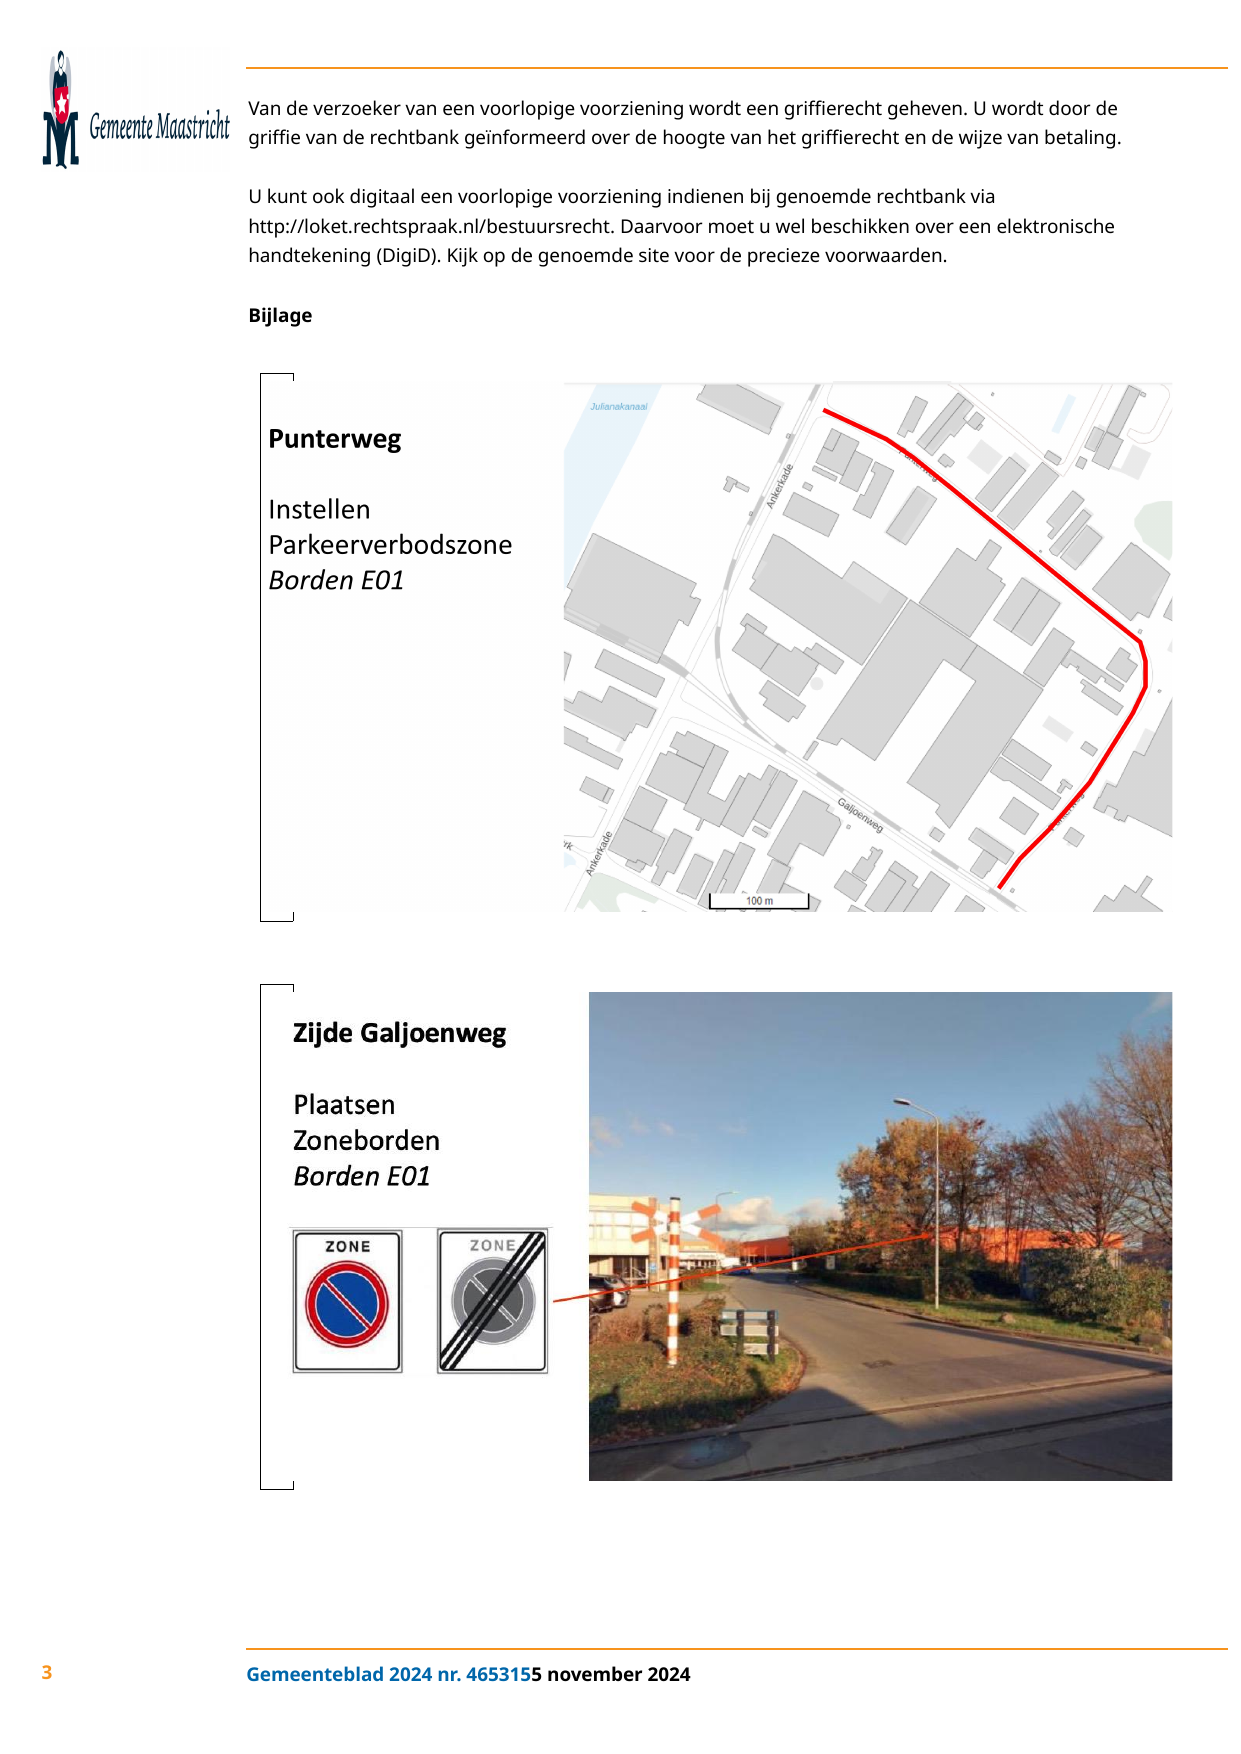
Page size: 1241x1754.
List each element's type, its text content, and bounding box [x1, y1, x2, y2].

picture [268, 992, 1173, 1481]
picture [41, 47, 231, 172]
text U kunt ook digitaal een voorlopige voorziening indienen bij genoemde rechtbank via http://loket.rechtspraak.nl/bestuursrecht. Daarvoor moet u wel beschikken over een elektronische handtekening (DigiD). Kijk op de genoemde site voor de precieze voorwaarden. [248, 183, 1152, 268]
text Bijlage [248, 302, 1152, 328]
text Van de verzoeker van een voorlopige voorziening wordt een griffierecht geheven. U wordt door de griffie van de rechtbank geïnformeerd over de hoogte van het griffierecht en de wijze van betaling. [248, 95, 1152, 150]
picture [268, 381, 1173, 912]
